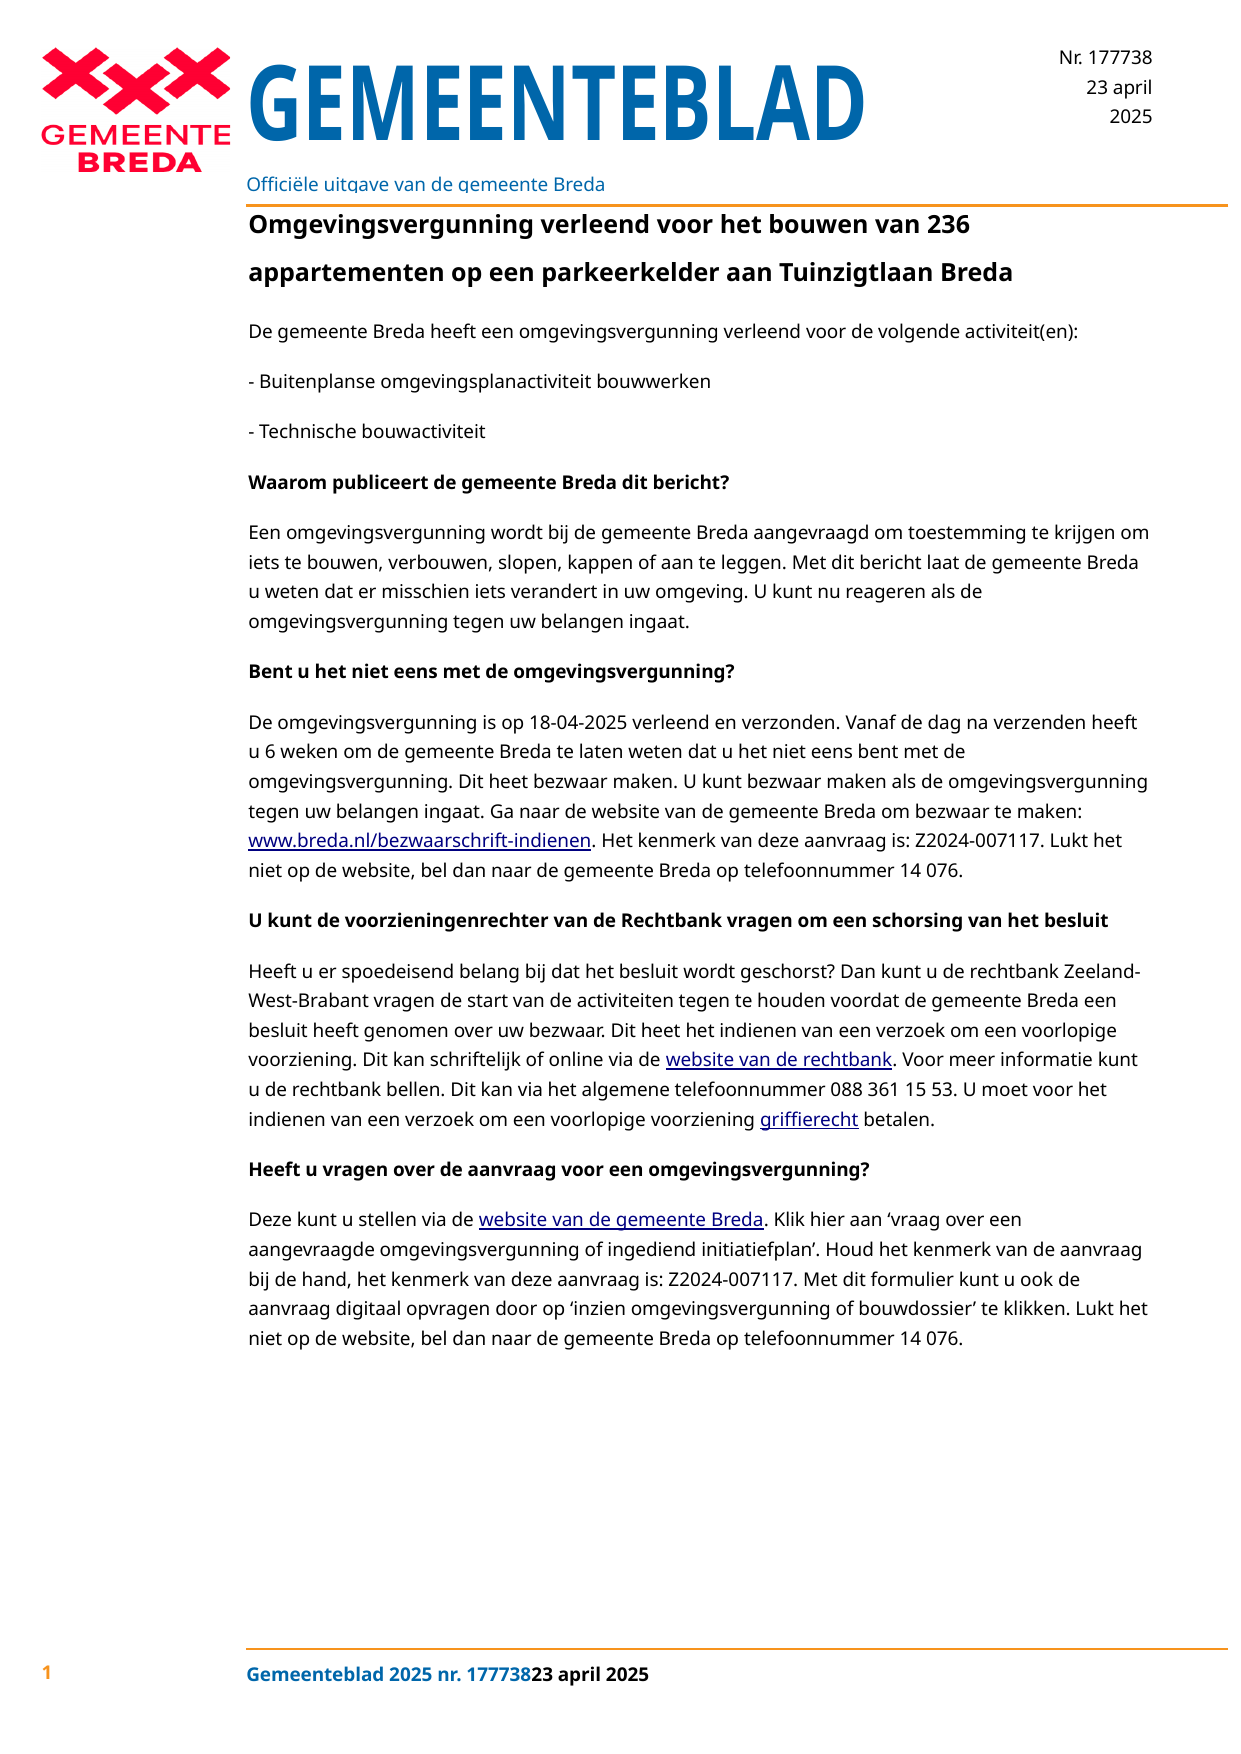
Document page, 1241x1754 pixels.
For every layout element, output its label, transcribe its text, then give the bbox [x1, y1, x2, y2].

text Een omgevingsvergunning wordt bij de gemeente Breda aangevraagd om toestemming te krijgen om iets te bouwen, verbouwen, slopen, kappen of aan te leggen. Met dit bericht laat de gemeente Breda u weten dat er misschien iets verandert in uw omgeving. U kunt nu reageren als de omgevingsvergunning tegen uw belangen ingaat. [248, 519, 1152, 634]
text Heeft u vragen over de aanvraag voor een omgevingsvergunning? [248, 1156, 1152, 1182]
text Omgevingsvergunning verleend voor het bouwen van 236 appartementen op een parkeerkelder aan Tuinzigtlaan Breda [248, 207, 1152, 288]
text Bent u het niet eens met de omgevingsvergunning? [248, 659, 1152, 684]
text De omgevingsvergunning is op 18-04-2025 verleend en verzonden. Vanaf de dag na verzenden heeft u 6 weken om de gemeente Breda te laten weten dat u het niet eens bent met de omgevingsvergunning. Dit heet bezwaar maken. U kunt bezwaar maken als de omgevingsvergunning tegen uw belangen ingaat. Ga naar de website van de gemeente Breda om bezwaar te maken: www.breda.nl/bezwaarschrift-indienen. Het kenmerk van deze aanvraag is: Z2024-007117. Lukt het niet op de website, bel dan naar de gemeente Breda op telefoonnummer 14 076. [248, 709, 1152, 883]
text Waarom publiceert de gemeente Breda dit bericht? [248, 469, 1152, 495]
text - Technische bouwactiviteit [248, 419, 1152, 444]
text De gemeente Breda heeft een omgevingsvergunning verleend voor de volgende activiteit(en): [248, 318, 1152, 344]
text Heeft u er spoedeisend belang bij dat het besluit wordt geschorst? Dan kunt u de rechtbank Zeeland-West-Brabant vragen de start van de activiteiten tegen te houden voordat de gemeente Breda een besluit heeft genomen over uw bezwaar. Dit heet het indienen van een verzoek om een voorlopige voorziening. Dit kan schriftelijk of online via de website van de rechtbank. Voor meer informatie kunt u de rechtbank bellen. Dit kan via het algemene telefoonnummer 088 361 15 53. U moet voor het indienen van een verzoek om een voorlopige voorziening griffierecht betalen. [248, 958, 1152, 1132]
text - Buitenplanse omgevingsplanactiviteit bouwwerken [248, 368, 1152, 394]
text Deze kunt u stellen via de website van de gemeente Breda. Klik hier aan ‘vraag over een aangevraagde omgevingsvergunning of ingediend initiatiefplan’. Houd het kenmerk van de aanvraag bij de hand, het kenmerk van deze aanvraag is: Z2024-007117. Met dit formulier kunt u ook de aanvraag digitaal opvragen door op ‘inzien omgevingsvergunning of bouwdossier’ te klikken. Lukt het niet op de website, bel dan naar de gemeente Breda op telefoonnummer 14 076. [248, 1207, 1152, 1351]
picture [41, 47, 231, 172]
text U kunt de voorzieningenrechter van de Rechtbank vragen om een schorsing van het besluit [248, 907, 1152, 933]
